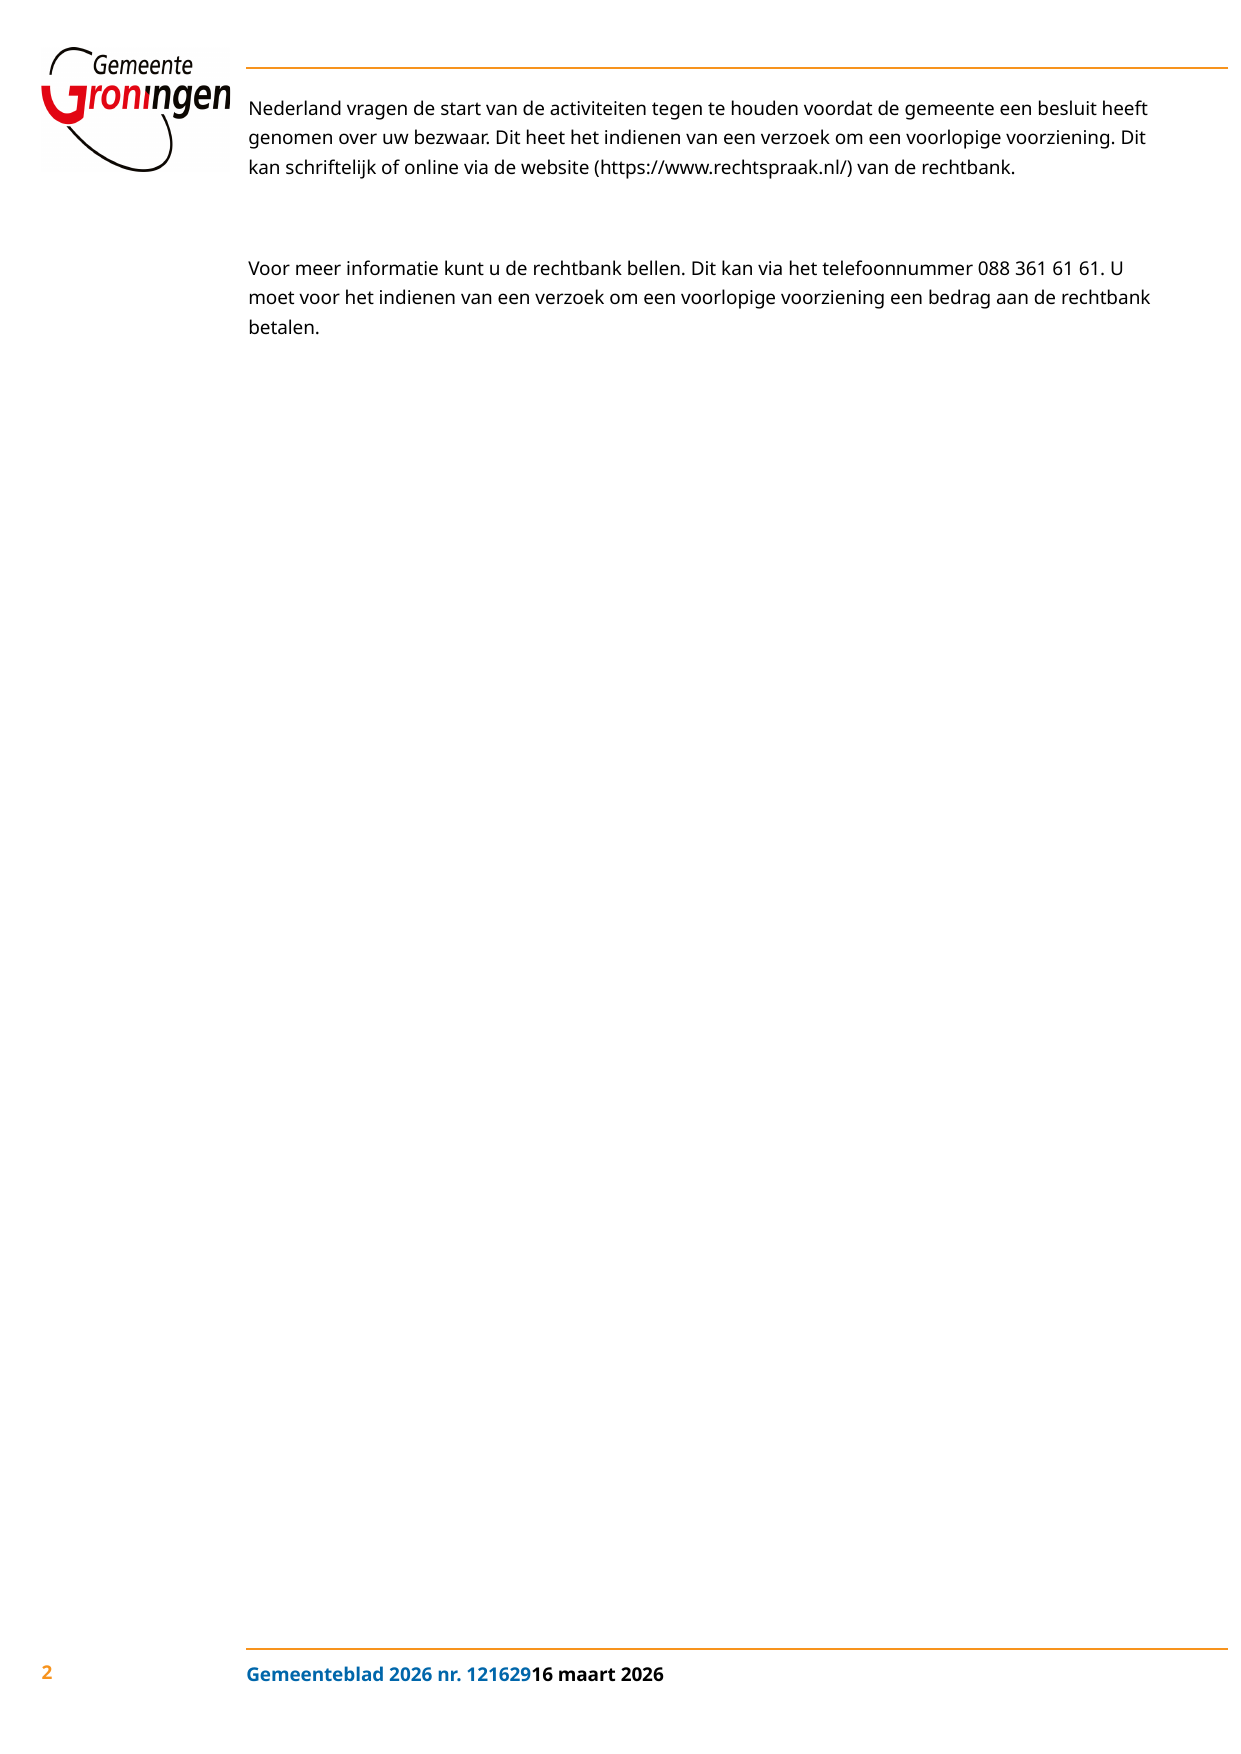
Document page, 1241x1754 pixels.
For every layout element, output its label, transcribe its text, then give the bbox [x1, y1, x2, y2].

picture [41, 47, 231, 172]
text Voor meer informatie kunt u de rechtbank bellen. Dit kan via het telefoonnummer 088 361 61 61. U moet voor het indienen van een verzoek om een voorlopige voorziening een bedrag aan de rechtbank betalen. [248, 255, 1152, 340]
text Nederland vragen de start van de activiteiten tegen te houden voordat de gemeente een besluit heeft genomen over uw bezwaar. Dit heet het indienen van een verzoek om een voorlopige voorziening. Dit kan schriftelijk of online via de website (https://www.rechtspraak.nl/) van de rechtbank. [248, 95, 1152, 180]
